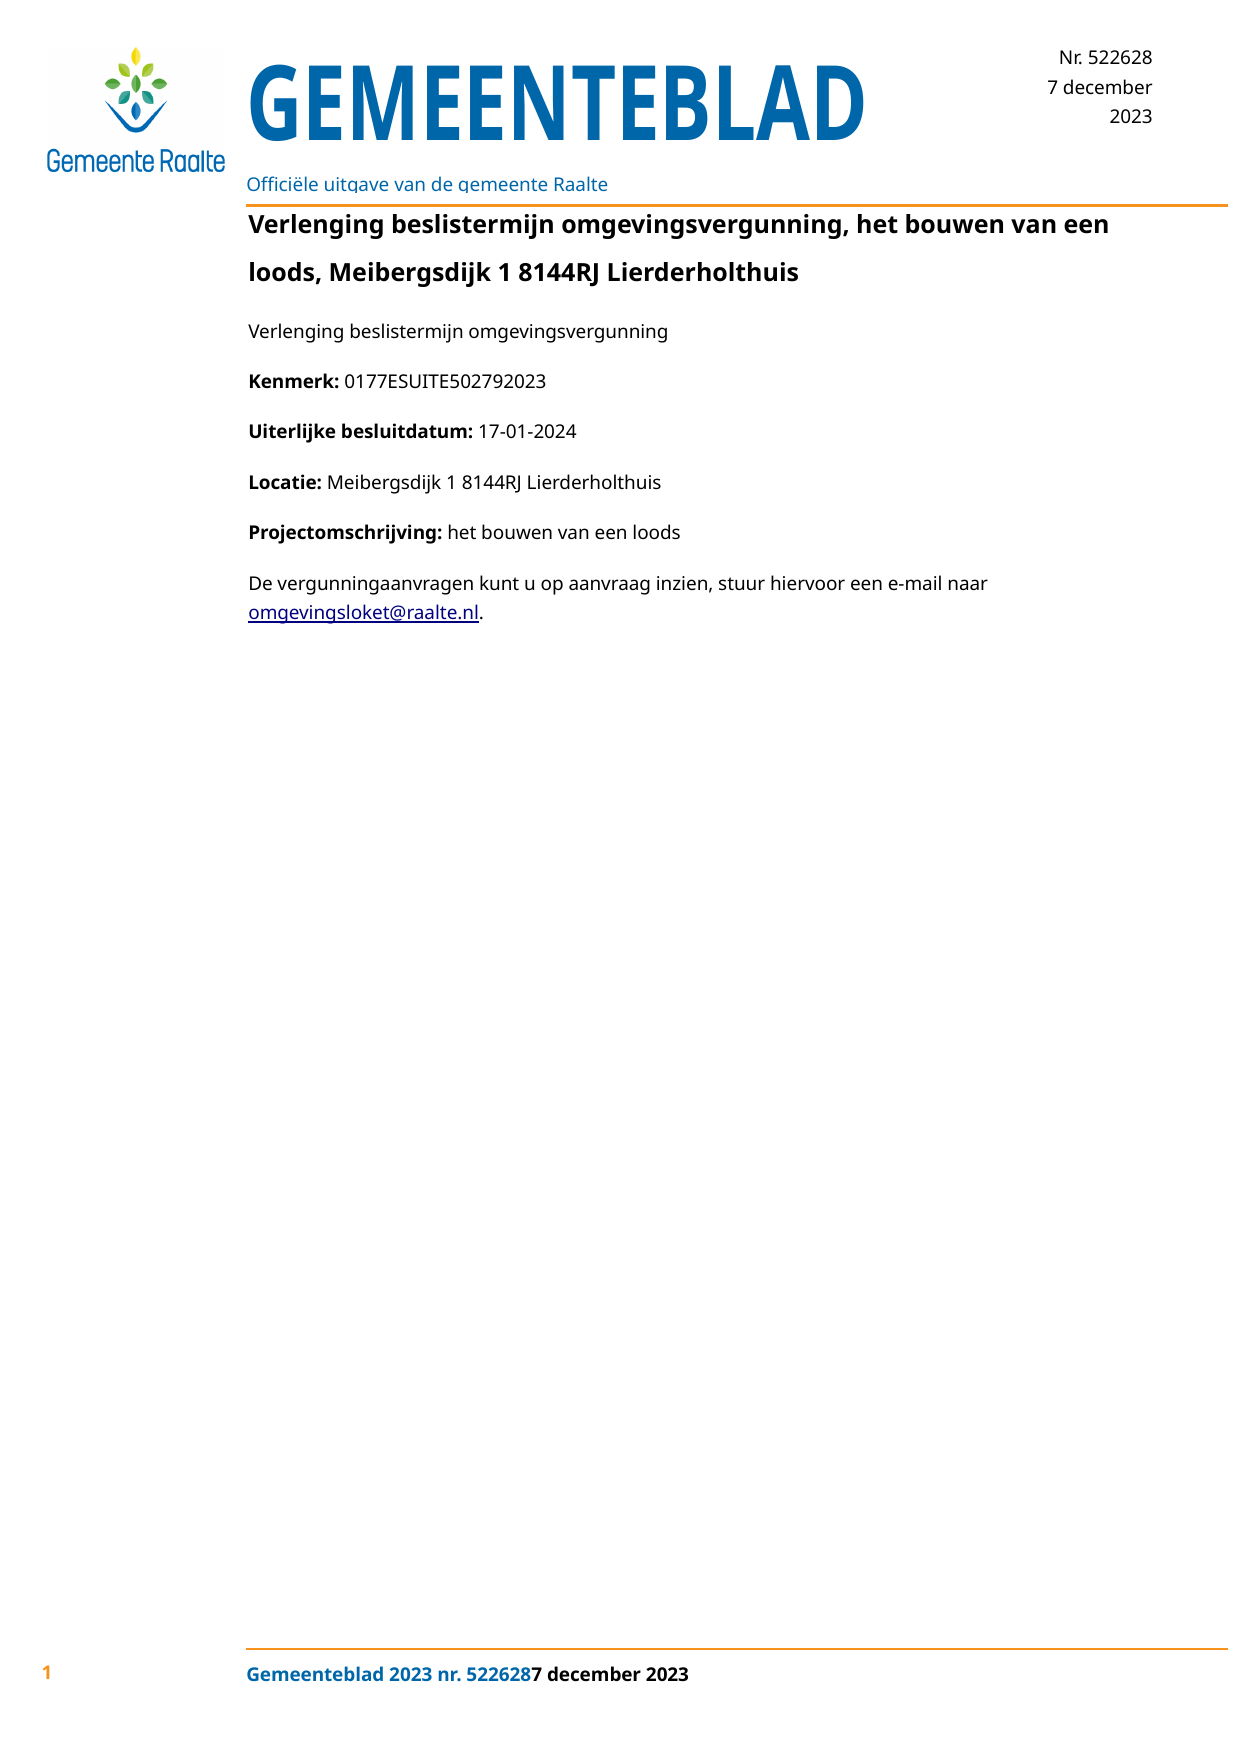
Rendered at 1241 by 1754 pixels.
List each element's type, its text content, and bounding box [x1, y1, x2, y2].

text Kenmerk: 0177ESUITE502792023 [248, 368, 1152, 394]
text Locatie: Meibergsdijk 1 8144RJ Lierderholthuis [248, 469, 1152, 495]
picture [41, 47, 231, 172]
text Uiterlijke besluitdatum: 17-01-2024 [248, 419, 1152, 444]
text Verlenging beslistermijn omgevingsvergunning [248, 318, 1152, 344]
text Projectomschrijving: het bouwen van een loods [248, 519, 1152, 545]
text De vergunningaanvragen kunt u op aanvraag inzien, stuur hiervoor een e-mail naar omgevingsloket@raalte.nl. [248, 570, 1152, 625]
text Verlenging beslistermijn omgevingsvergunning, het bouwen van een loods, Meibergsdijk 1 8144RJ Lierderholthuis [248, 207, 1152, 288]
